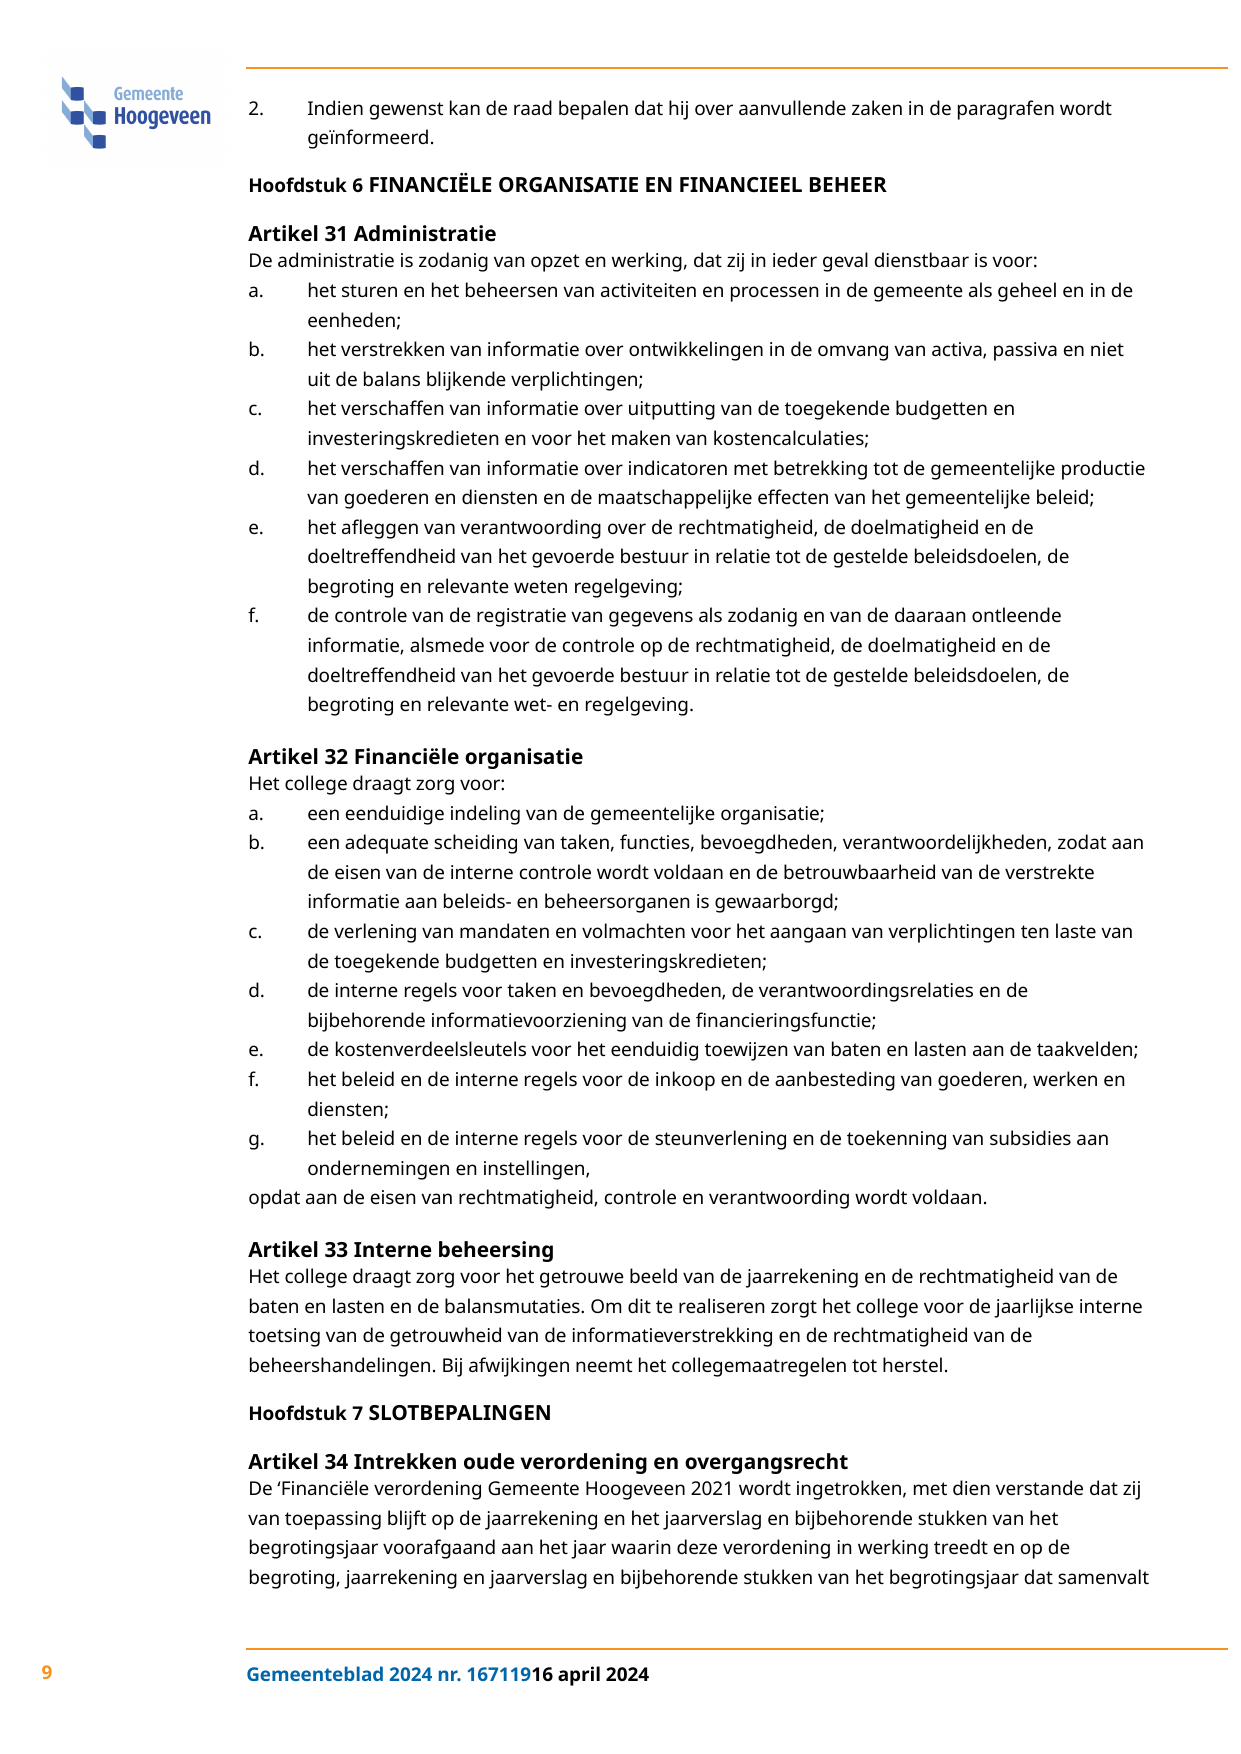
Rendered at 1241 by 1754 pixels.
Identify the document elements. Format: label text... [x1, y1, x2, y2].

list het beleid en de interne regels voor de steunverlening en de toekenning van subsidies aan ondernemingen en instellingen, [248, 1125, 1152, 1181]
text De administratie is zodanig van opzet en werking, dat zij in ieder geval dienstbaar is voor: [248, 248, 1152, 273]
text Artikel 33 Interne beheersing [248, 1235, 1152, 1263]
text Het college draagt zorg voor: [248, 770, 1152, 796]
list het afleggen van verantwoording over de rechtmatigheid, de doelmatigheid en de doeltreffendheid van het gevoerde bestuur in relatie tot de gestelde beleidsdoelen, de begroting en relevante weten regelgeving; [248, 514, 1152, 599]
text De ‘Financiële verordening Gemeente Hoogeveen 2021 wordt ingetrokken, met dien verstande dat zij van toepassing blijft op de jaarrekening en het jaarverslag en bijbehorende stukken van het begrotingsjaar voorafgaand aan het jaar waarin deze verordening in werking treedt en op de begroting, jaarrekening en jaarverslag en bijbehorende stukken van het begrotingsjaar dat samenvalt [248, 1475, 1152, 1590]
text Hoofdstuk 7 SLOTBEPALINGEN [248, 1398, 1152, 1426]
text Hoofdstuk 6 FINANCIËLE ORGANISATIE EN FINANCIEEL BEHEER [248, 170, 1152, 198]
list de kostenverdeelsleutels voor het eenduidig toewijzen van baten en lasten aan de taakvelden; [248, 1037, 1152, 1062]
list een eenduidige indeling van de gemeentelijke organisatie; [248, 800, 1152, 826]
text Artikel 32 Financiële organisatie [248, 742, 1152, 770]
list het verschaffen van informatie over uitputting van de toegekende budgetten en investeringskredieten en voor het maken van kostencalculaties; [248, 396, 1152, 451]
text Artikel 34 Intrekken oude verordening en overgangsrecht [248, 1447, 1152, 1475]
list het verschaffen van informatie over indicatoren met betrekking tot de gemeentelijke productie van goederen en diensten en de maatschappelijke effecten van het gemeentelijke beleid; [248, 455, 1152, 510]
text opdat aan de eisen van rechtmatigheid, controle en verantwoording wordt voldaan. [248, 1184, 1152, 1210]
list de controle van de registratie van gegevens als zodanig en van de daaraan ontleende informatie, alsmede voor de controle op de rechtmatigheid, de doelmatigheid en de doeltreffendheid van het gevoerde bestuur in relatie tot de gestelde beleidsdoelen, de begroting en relevante wet- en regelgeving. [248, 603, 1152, 717]
list Indien gewenst kan de raad bepalen dat hij over aanvullende zaken in de paragrafen wordt geïnformeerd. [248, 95, 1152, 150]
list de interne regels voor taken en bevoegdheden, de verantwoordingsrelaties en de bijbehorende informatievoorziening van de financieringsfunctie; [248, 977, 1152, 1033]
picture [41, 47, 231, 172]
list het beleid en de interne regels voor de inkoop en de aanbesteding van goederen, werken en diensten; [248, 1066, 1152, 1121]
list het verstrekken van informatie over ontwikkelingen in de omvang van activa, passiva en niet uit de balans blijkende verplichtingen; [248, 336, 1152, 392]
text Het college draagt zorg voor het getrouwe beeld van de jaarrekening en de rechtmatigheid van de baten en lasten en de balansmutaties. Om dit te realiseren zorgt het college voor de jaarlijkse interne toetsing van de getrouwheid van de informatieverstrekking en de rechtmatigheid van de beheershandelingen. Bij afwijkingen neemt het collegemaatregelen tot herstel. [248, 1263, 1152, 1378]
list de verlening van mandaten en volmachten voor het aangaan van verplichtingen ten laste van de toegekende budgetten en investeringskredieten; [248, 918, 1152, 973]
list een adequate scheiding van taken, functies, bevoegdheden, verantwoordelijkheden, zodat aan de eisen van de interne controle wordt voldaan en de betrouwbaarheid van de verstrekte informatie aan beleids- en beheersorganen is gewaarborgd; [248, 829, 1152, 914]
list het sturen en het beheersen van activiteiten en processen in de gemeente als geheel en in de eenheden; [248, 277, 1152, 333]
text Artikel 31 Administratie [248, 219, 1152, 248]
